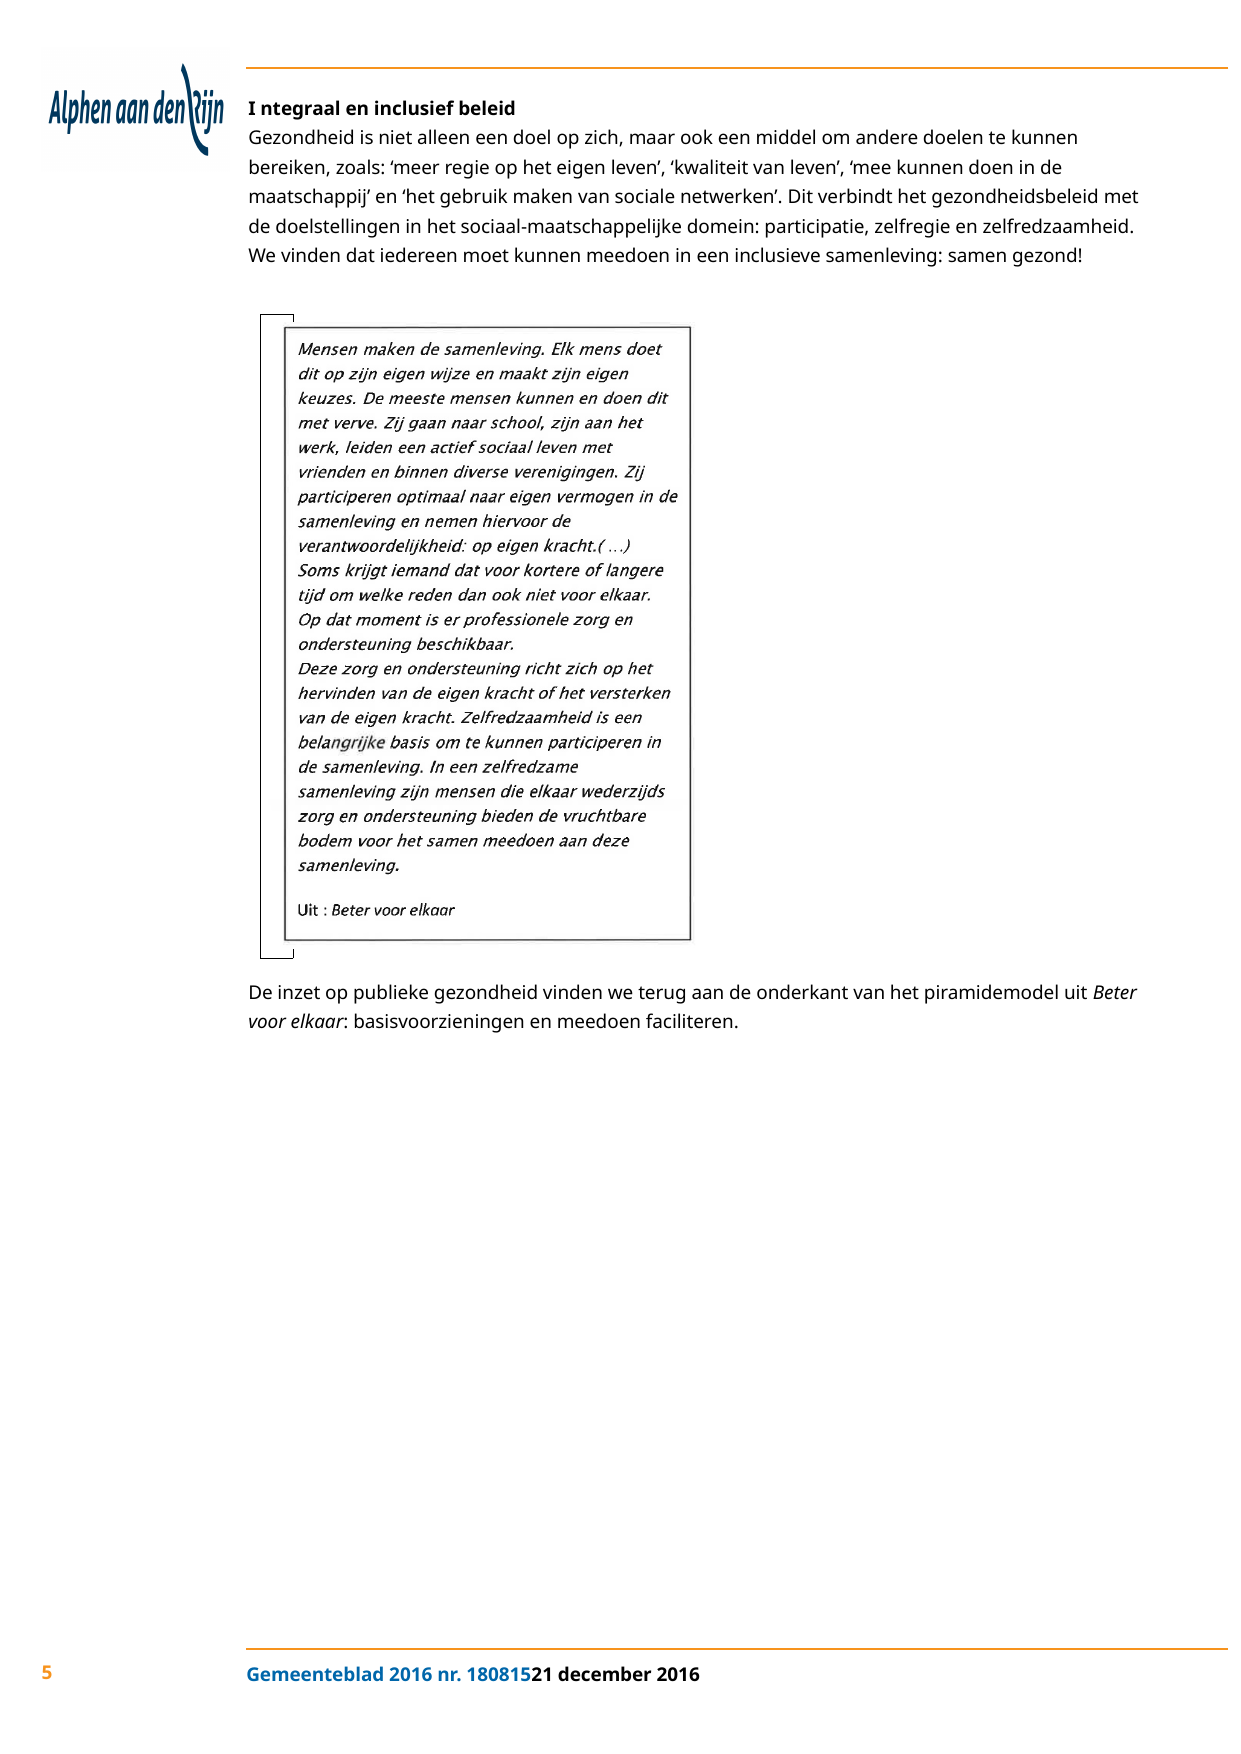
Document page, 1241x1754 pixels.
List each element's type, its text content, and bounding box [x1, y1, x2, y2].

text Gezondheid is niet alleen een doel op zich, maar ook een middel om andere doelen te kunnen bereiken, zoals: ‘meer regie op het eigen leven’, ‘kwaliteit van leven’, ‘mee kunnen doen in de maatschappij’ en ‘het gebruik maken van sociale netwerken’. Dit verbindt het gezondheidsbeleid met de doelstellingen in het sociaal-maatschappelijke domein: participatie, zelfregie en zelfredzaamheid. We vinden dat iedereen moet kunnen meedoen in een inclusieve samenleving: samen gezond! [248, 124, 1152, 268]
text De inzet op publieke gezondheid vinden we terug aan de onderkant van het piramidemodel uit Beter voor elkaar: basisvoorzieningen en meedoen faciliteren. [248, 979, 1152, 1034]
picture [41, 47, 231, 172]
text I ntegraal en inclusief beleid [248, 95, 1152, 121]
picture [268, 322, 860, 949]
